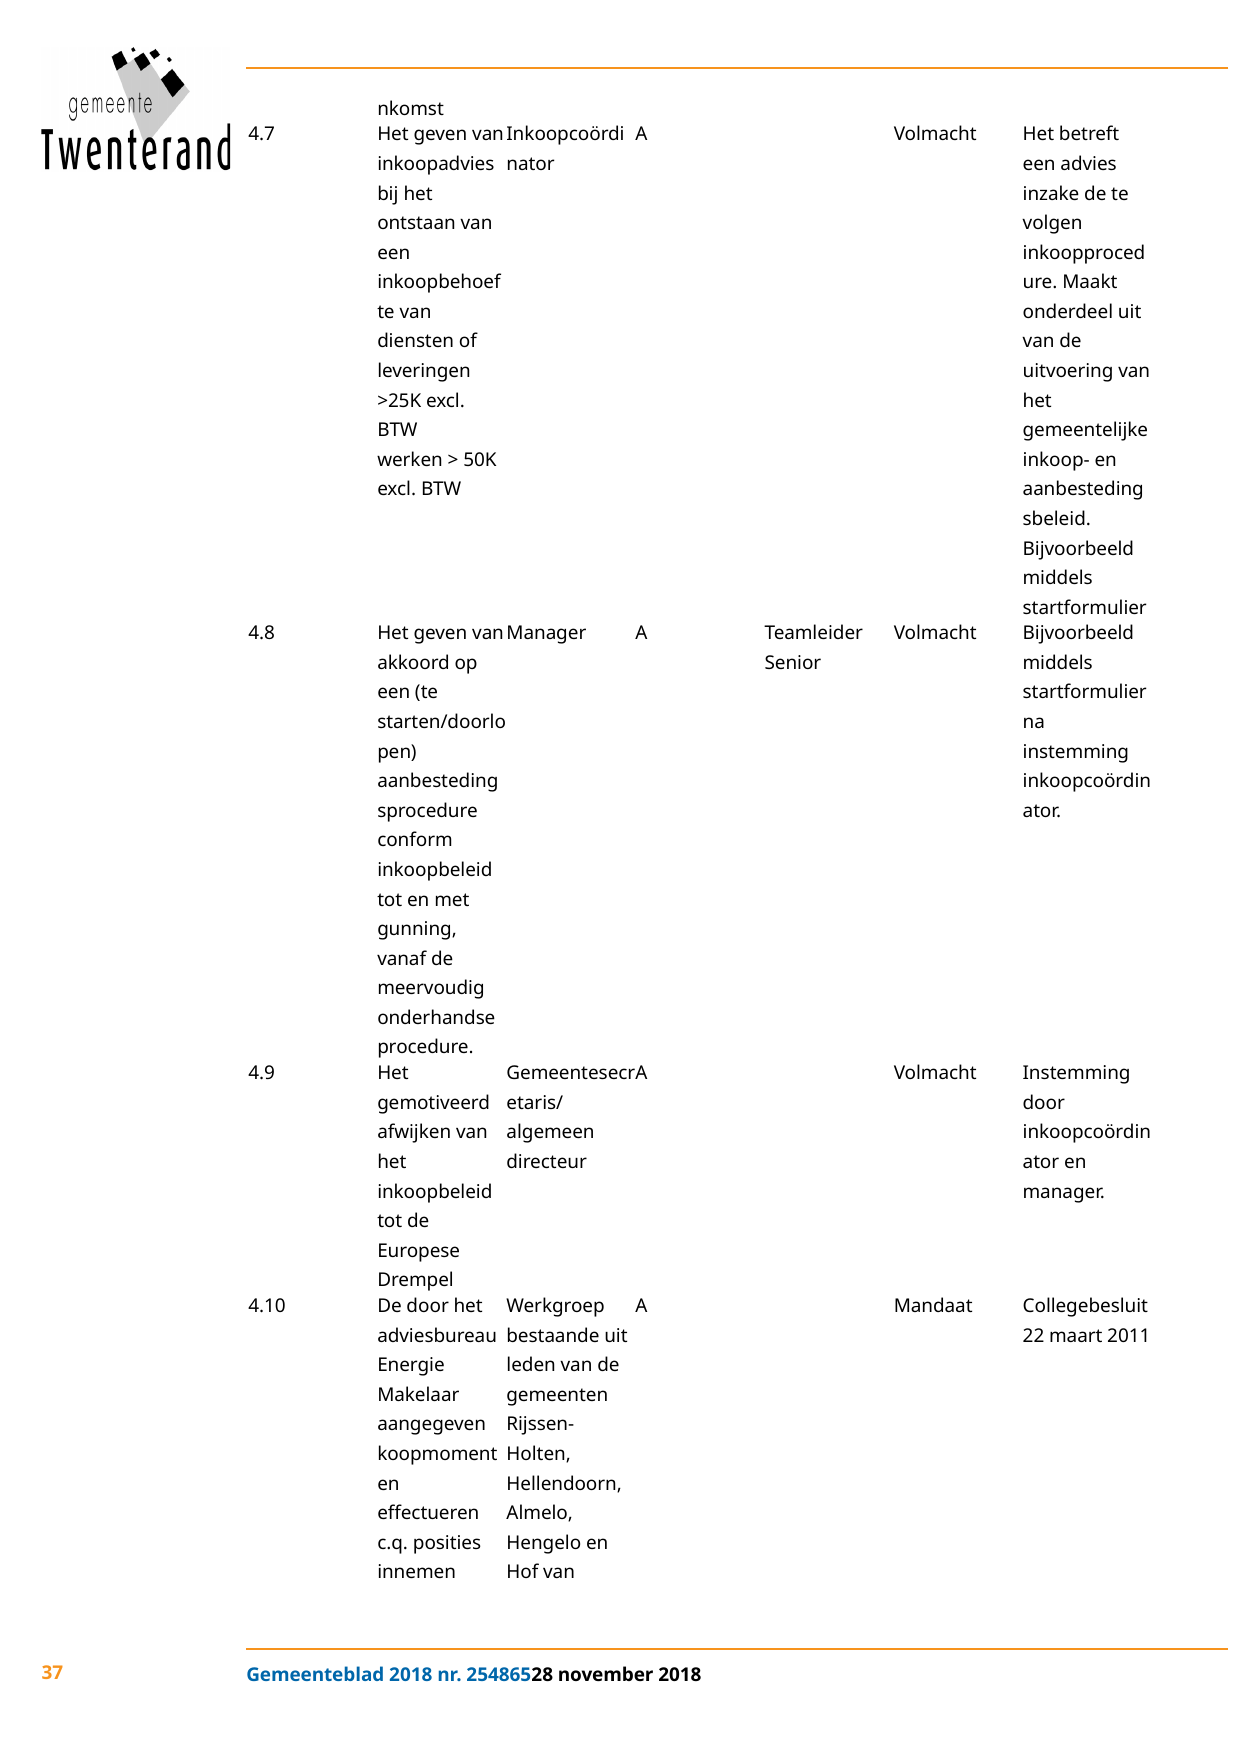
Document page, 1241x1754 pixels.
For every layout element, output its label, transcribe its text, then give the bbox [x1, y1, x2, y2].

table_cell [764, 121, 893, 619]
table_cell 4.7 [248, 121, 377, 619]
table_cell [248, 95, 377, 121]
table_cell De door het adviesbureau Energie Makelaar aangegeven koopmomenten effectueren c.q. posities innemen [377, 1292, 506, 1584]
table_cell Het geven van inkoopadvies bij het ontstaan van een inkoopbehoefte van diensten of leveringen >25K excl. BTW werken > 50K excl. BTW [377, 121, 506, 619]
table_cell A [635, 1060, 764, 1292]
table_cell A [635, 1292, 764, 1584]
table_cell Teamleider Senior [764, 620, 893, 1059]
table_cell A [635, 620, 764, 1059]
table_cell Mandaat [894, 1292, 1022, 1584]
table_cell [506, 95, 635, 121]
table_cell A [635, 121, 764, 619]
table_cell Werkgroep bestaande uit leden van de gemeenten Rijssen-Holten, Hellendoorn, Almelo, Hengelo en Hof van [506, 1292, 635, 1584]
table_cell [764, 1292, 893, 1584]
table_cell 4.9 [248, 1060, 377, 1292]
table_cell Inkoopcoördinator [506, 121, 635, 619]
table_cell 4.8 [248, 620, 377, 1059]
table_cell Bijvoorbeeld middels startformulier na instemming inkoopcoördinator. [1023, 620, 1152, 1059]
table_cell Volmacht [894, 121, 1022, 619]
table_cell [635, 95, 764, 121]
table_cell 4.10 [248, 1292, 377, 1584]
table_cell [894, 95, 1022, 121]
table_cell [1023, 95, 1152, 121]
table_cell Volmacht [894, 1060, 1022, 1292]
table_cell Het betreft een advies inzake de te volgen inkoopprocedure. Maakt onderdeel uit van de uitvoering van het gemeentelijke inkoop- en aanbestedingsbeleid. Bijvoorbeeld middels startformulier [1023, 121, 1152, 619]
table_cell Het geven van akkoord op een (te starten/doorlopen) aanbestedingsprocedure conform inkoopbeleid tot en met gunning, vanaf de meervoudig onderhandse procedure. [377, 620, 506, 1059]
table_cell Gemeentesecretaris/ algemeen directeur [506, 1060, 635, 1292]
table_cell Instemming door inkoopcoördinator en manager. [1023, 1060, 1152, 1292]
table_cell Collegebesluit 22 maart 2011 [1023, 1292, 1152, 1584]
table_cell Manager [506, 620, 635, 1059]
table_cell [764, 1060, 893, 1292]
table_cell Volmacht [894, 620, 1022, 1059]
table_cell Het gemotiveerd afwijken van het inkoopbeleid tot de Europese Drempel [377, 1060, 506, 1292]
picture [41, 47, 231, 172]
table_cell nkomst [377, 95, 506, 121]
table_cell [764, 95, 893, 121]
